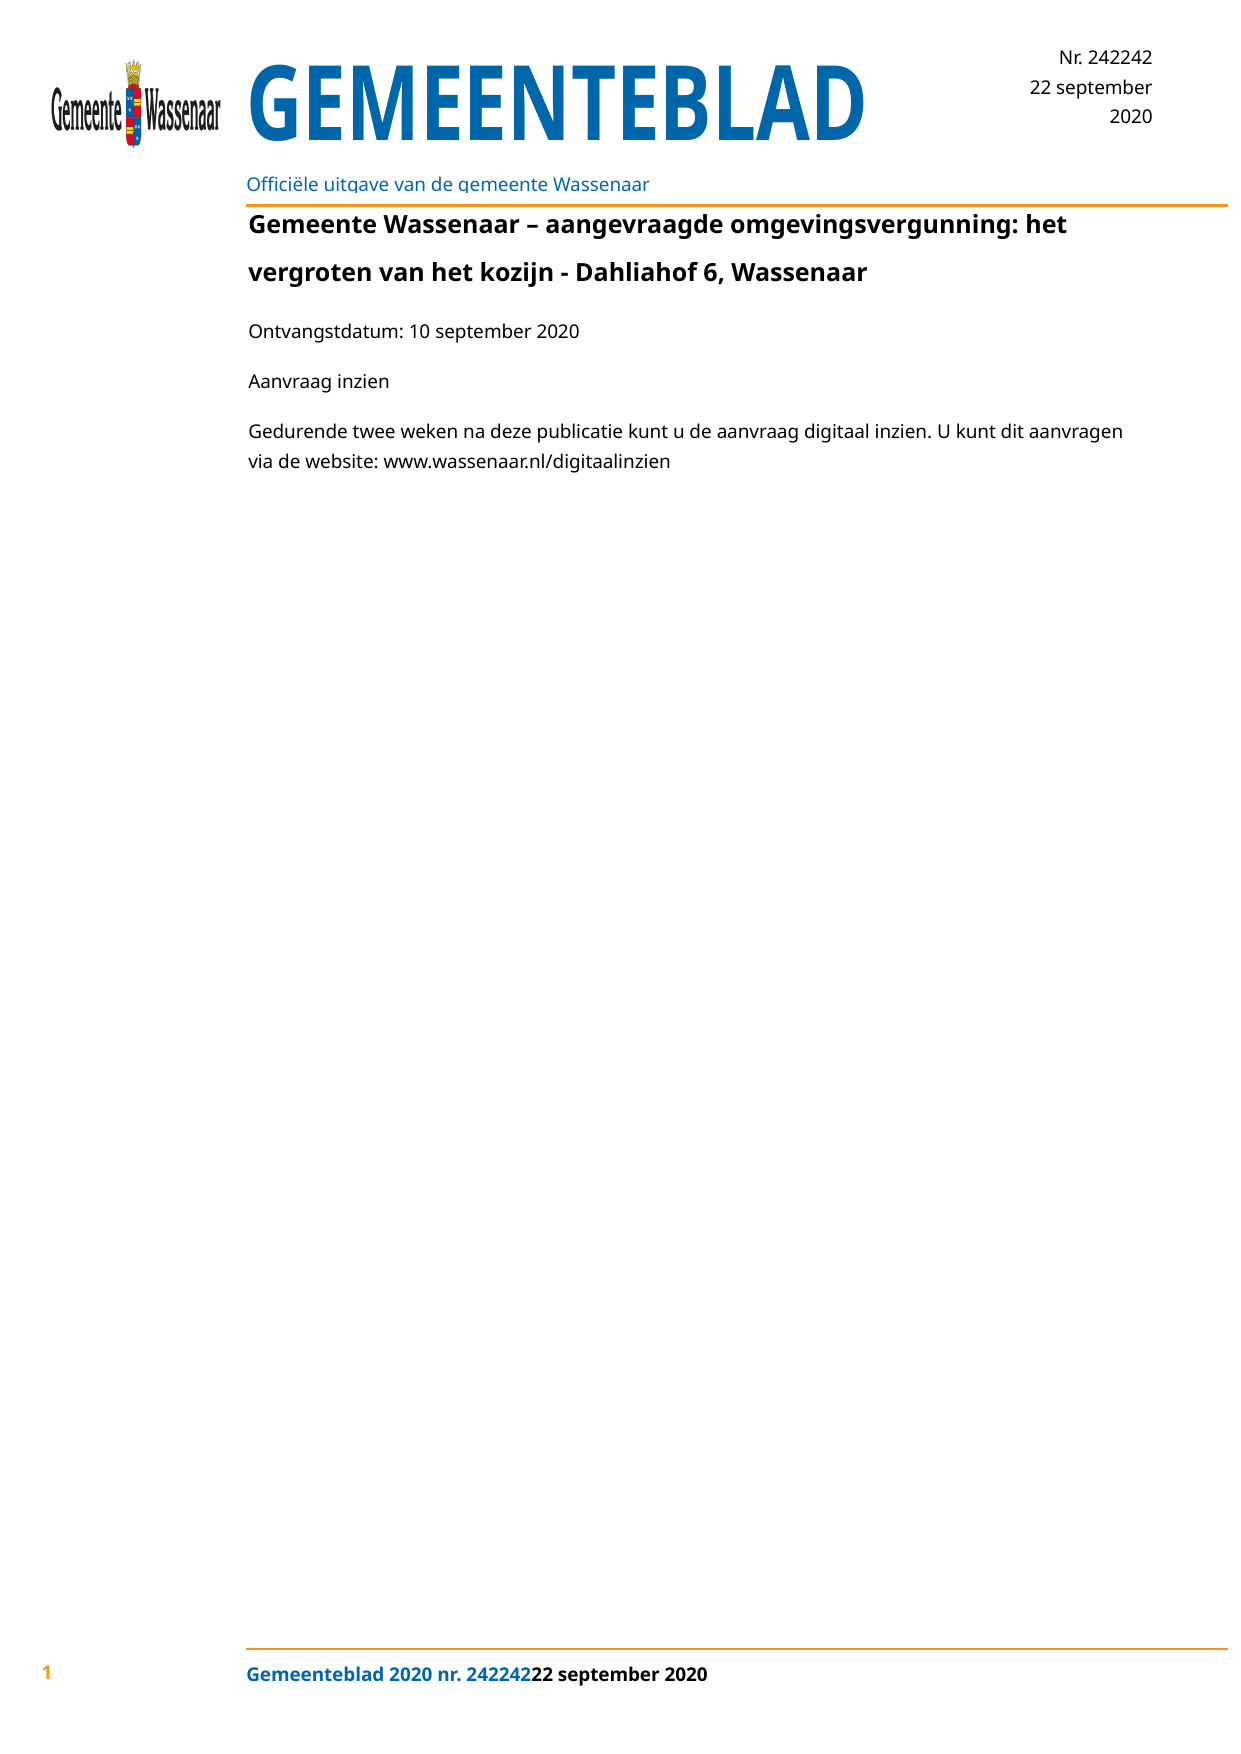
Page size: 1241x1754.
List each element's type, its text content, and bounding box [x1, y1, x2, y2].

text Gedurende twee weken na deze publicatie kunt u de aanvraag digitaal inzien. U kunt dit aanvragen via de website: www.wassenaar.nl/digitaalinzien [248, 419, 1152, 474]
text Gemeente Wassenaar – aangevraagde omgevingsvergunning: het vergroten van het kozijn - Dahliahof 6, Wassenaar [248, 207, 1152, 288]
text Ontvangstdatum: 10 september 2020 [248, 318, 1152, 344]
text Aanvraag inzien [248, 368, 1152, 394]
picture [41, 47, 231, 172]
